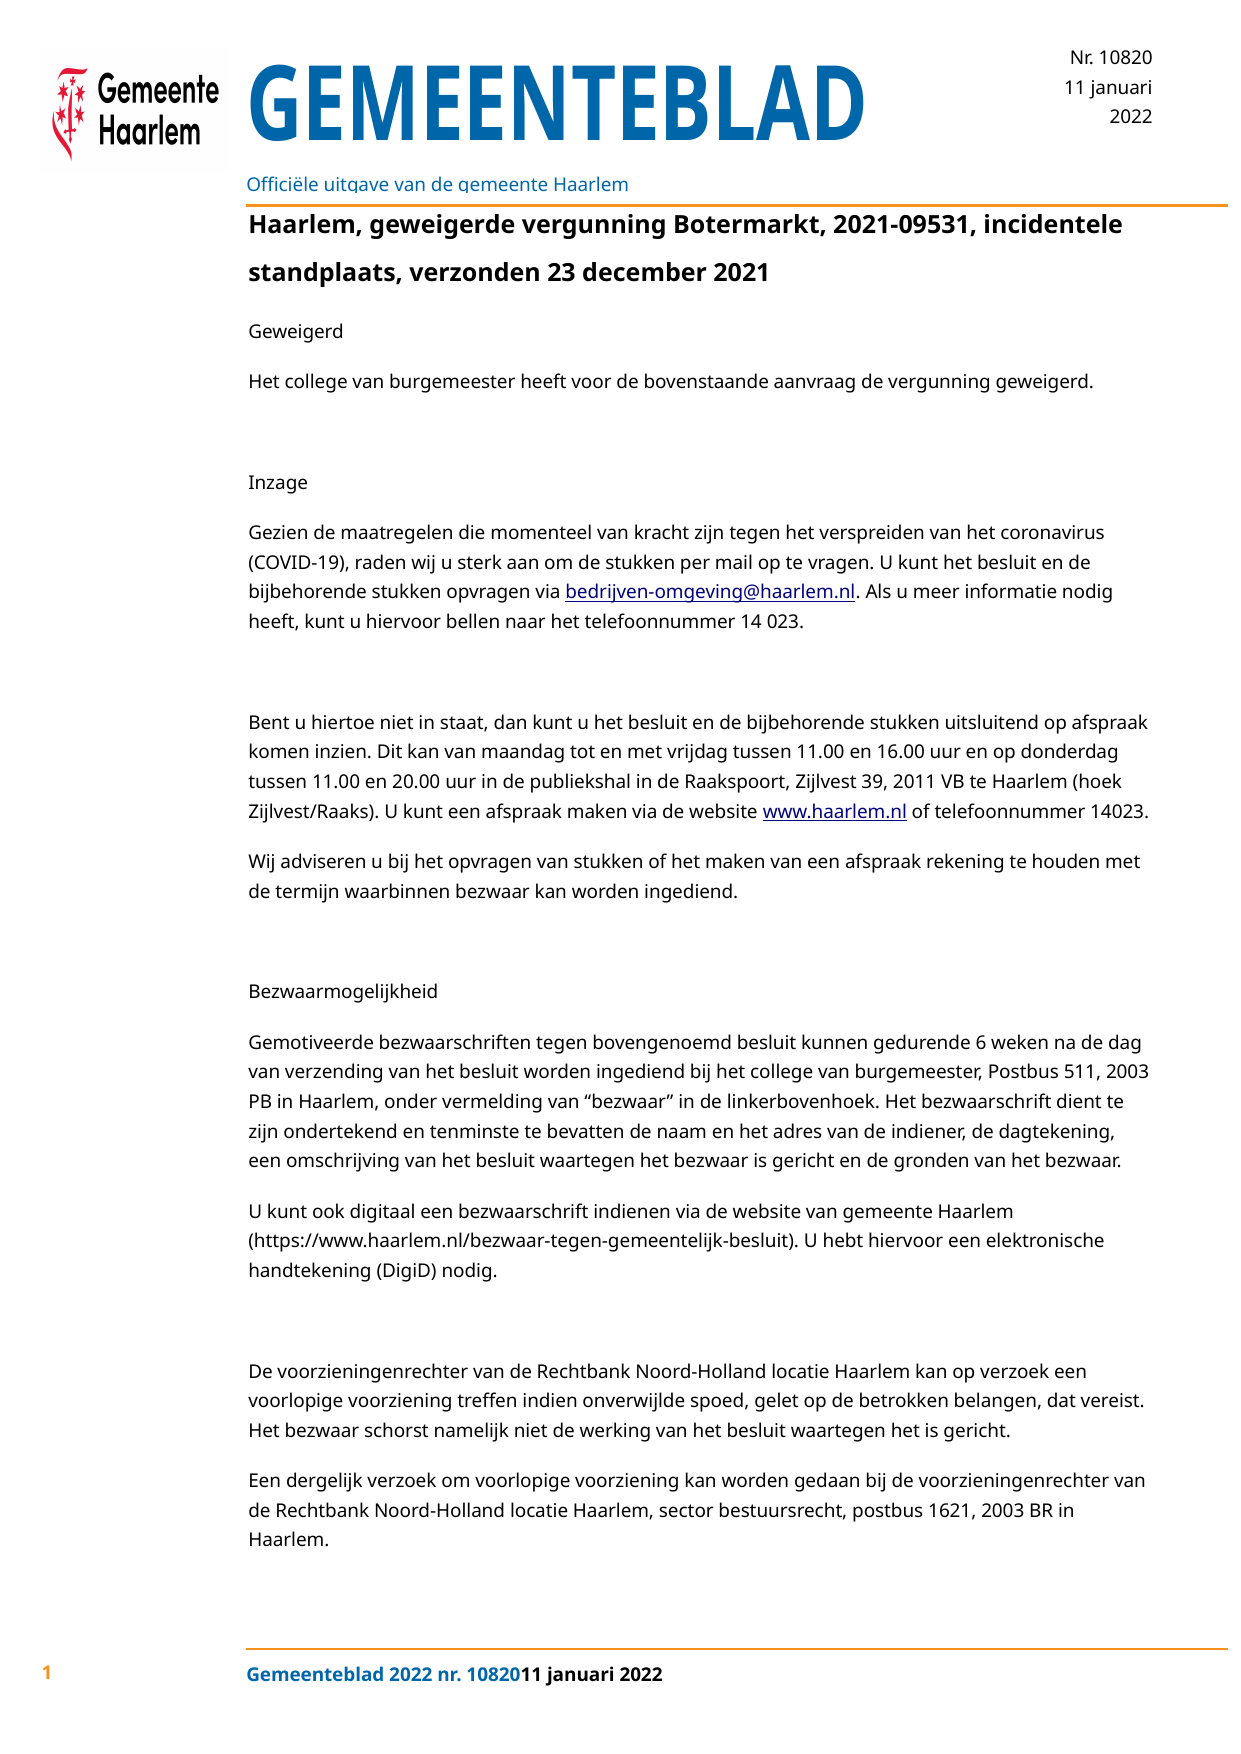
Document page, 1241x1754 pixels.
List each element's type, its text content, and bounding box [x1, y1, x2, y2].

text Bezwaarmogelijkheid [248, 979, 1152, 1004]
text Wij adviseren u bij het opvragen van stukken of het maken van een afspraak rekening te houden met de termijn waarbinnen bezwaar kan worden ingediend. [248, 848, 1152, 904]
text U kunt ook digitaal een bezwaarschrift indienen via de website van gemeente Haarlem (https://www.haarlem.nl/bezwaar-tegen-gemeentelijk-besluit). U hebt hiervoor een elektronische handtekening (DigiD) nodig. [248, 1198, 1152, 1283]
text Bent u hiertoe niet in staat, dan kunt u het besluit en de bijbehorende stukken uitsluitend op afspraak komen inzien. Dit kan van maandag tot en met vrijdag tussen 11.00 en 16.00 uur en op donderdag tussen 11.00 en 20.00 uur in de publiekshal in de Raakspoort, Zijlvest 39, 2011 VB te Haarlem (hoek Zijlvest/Raaks). U kunt een afspraak maken via de website www.haarlem.nl of telefoonnummer 14023. [248, 709, 1152, 824]
text Inzage [248, 469, 1152, 495]
text Een dergelijk verzoek om voorlopige voorziening kan worden gedaan bij de voorzieningenrechter van de Rechtbank Noord-Holland locatie Haarlem, sector bestuursrecht, postbus 1621, 2003 BR in Haarlem. [248, 1467, 1152, 1552]
text Gezien de maatregelen die momenteel van kracht zijn tegen het verspreiden van het coronavirus (COVID-19), raden wij u sterk aan om de stukken per mail op te vragen. U kunt het besluit en de bijbehorende stukken opvragen via bedrijven-omgeving@haarlem.nl. Als u meer informatie nodig heeft, kunt u hiervoor bellen naar het telefoonnummer 14 023. [248, 519, 1152, 634]
text De voorzieningenrechter van de Rechtbank Noord-Holland locatie Haarlem kan op verzoek een voorlopige voorziening treffen indien onverwijlde spoed, gelet op de betrokken belangen, dat vereist. Het bezwaar schorst namelijk niet de werking van het besluit waartegen het is gericht. [248, 1358, 1152, 1443]
text Geweigerd [248, 318, 1152, 344]
text Het college van burgemeester heeft voor de bovenstaande aanvraag de vergunning geweigerd. [248, 368, 1152, 394]
picture [41, 47, 231, 172]
text Gemotiveerde bezwaarschriften tegen bovengenoemd besluit kunnen gedurende 6 weken na de dag van verzending van het besluit worden ingediend bij het college van burgemeester, Postbus 511, 2003 PB in Haarlem, onder vermelding van “bezwaar” in de linkerbovenhoek. Het bezwaarschrift dient te zijn ondertekend en tenminste te bevatten de naam en het adres van de indiener, de dagtekening, een omschrijving van het besluit waartegen het bezwaar is gericht en de gronden van het bezwaar. [248, 1029, 1152, 1173]
text Haarlem, geweigerde vergunning Botermarkt, 2021-09531, incidentele standplaats, verzonden 23 december 2021 [248, 207, 1152, 288]
